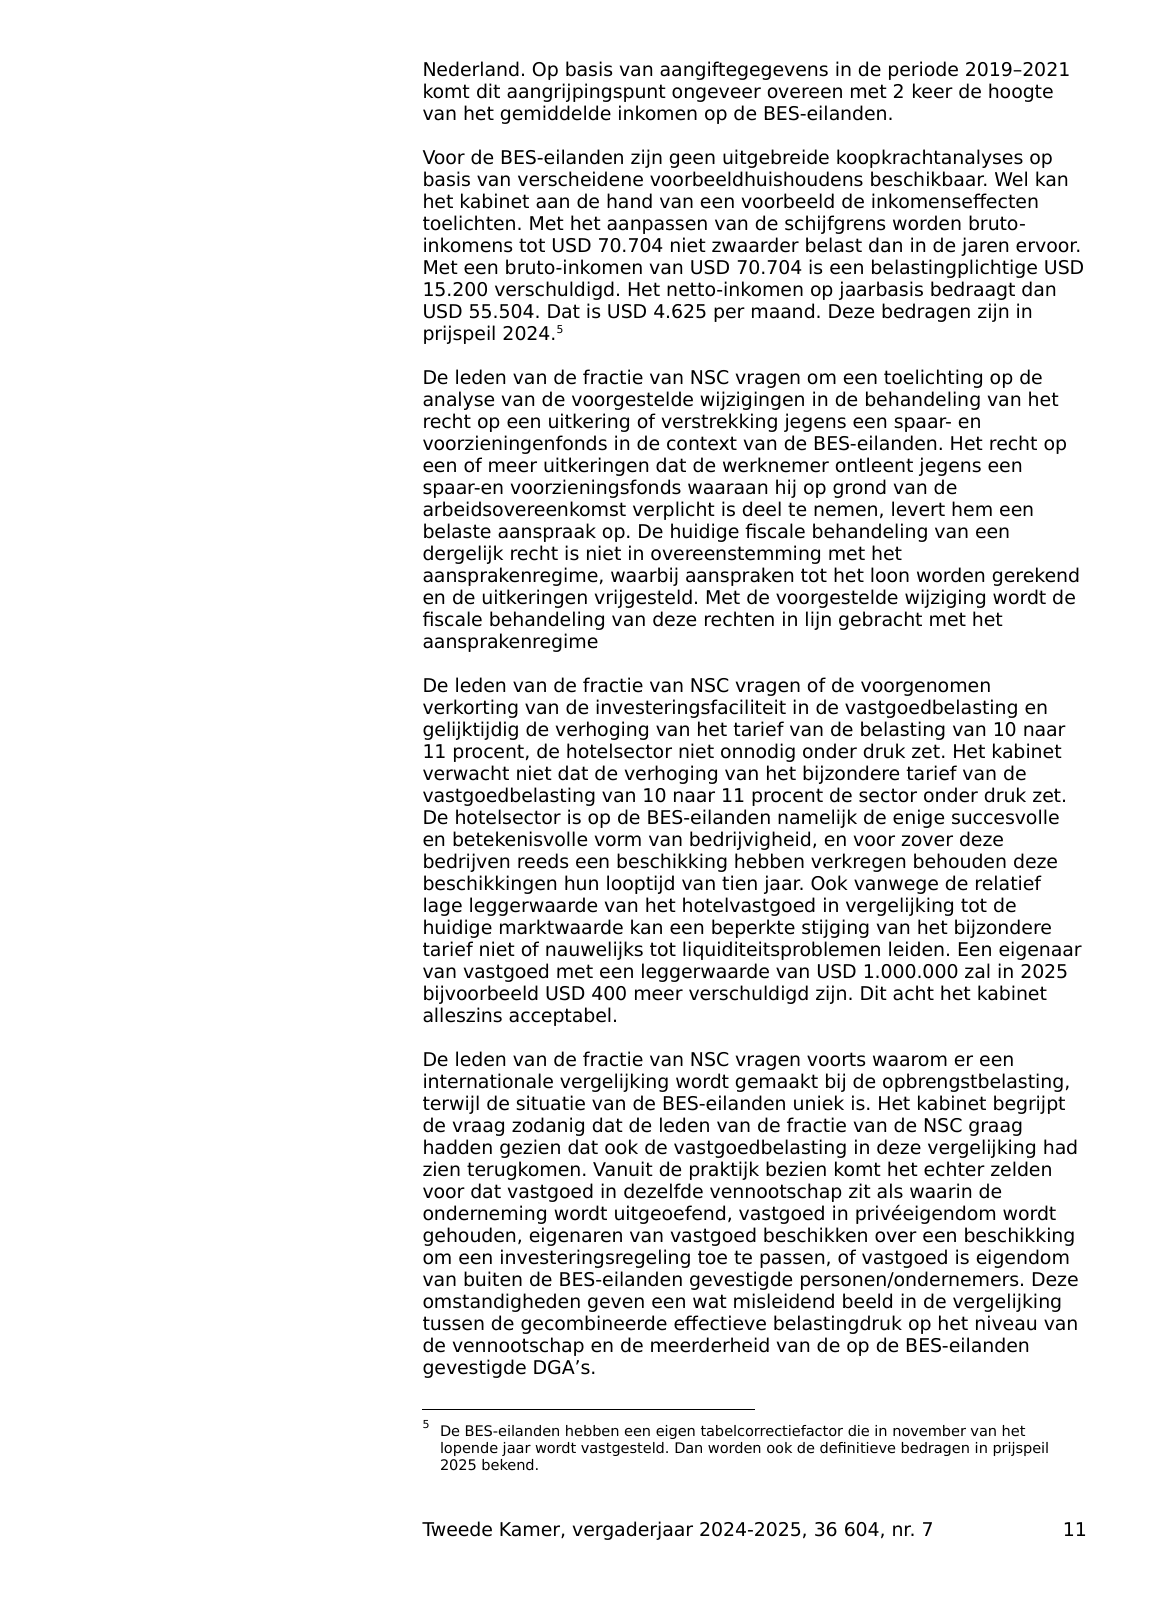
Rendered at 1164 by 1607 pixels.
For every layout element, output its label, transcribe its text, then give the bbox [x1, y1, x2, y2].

text Nederland. Op basis van aangiftegegevens in de periode 2019–2021 komt dit aangrijpingspunt ongeveer overeen met 2 keer de hoogte van het gemiddelde inkomen op de BES-eilanden. [422, 59, 1087, 125]
text De BES-eilanden hebben een eigen tabelcorrectiefactor die in november van het lopende jaar wordt vastgesteld. Dan worden ook de definitieve bedragen in prijspeil 2025 bekend. [422, 1418, 1087, 1474]
text De leden van de fractie van NSC vragen of de voorgenomen verkorting van de investeringsfaciliteit in de vastgoedbelasting en gelijktijdig de verhoging van het tarief van de belasting van 10 naar 11 procent, de hotelsector niet onnodig onder druk zet. Het kabinet verwacht niet dat de verhoging van het bijzondere tarief van de vastgoedbelasting van 10 naar 11 procent de sector onder druk zet. De hotelsector is op de BES-eilanden namelijk de enige succesvolle en betekenisvolle vorm van bedrijvigheid, en voor zover deze bedrijven reeds een beschikking hebben verkregen behouden deze beschikkingen hun looptijd van tien jaar. Ook vanwege de relatief lage leggerwaarde van het hotelvastgoed in vergelijking tot de huidige marktwaarde kan een beperkte stijging van het bijzondere tarief niet of nauwelijks tot liquiditeitsproblemen leiden. Een eigenaar van vastgoed met een leggerwaarde van USD 1.000.000 zal in 2025 bijvoorbeeld USD 400 meer verschuldigd zijn. Dit acht het kabinet alleszins acceptabel. [422, 675, 1087, 1027]
text De leden van de fractie van NSC vragen voorts waarom er een internationale vergelijking wordt gemaakt bij de opbrengstbelasting, terwijl de situatie van de BES-eilanden uniek is. Het kabinet begrijpt de vraag zodanig dat de leden van de fractie van de NSC graag hadden gezien dat ook de vastgoedbelasting in deze vergelijking had zien terugkomen. Vanuit de praktijk bezien komt het echter zelden voor dat vastgoed in dezelfde vennootschap zit als waarin de onderneming wordt uitgeoefend, vastgoed in privéeigendom wordt gehouden, eigenaren van vastgoed beschikken over een beschikking om een investeringsregeling toe te passen, of vastgoed is eigendom van buiten de BES-eilanden gevestigde personen/ondernemers. Deze omstandigheden geven een wat misleidend beeld in de vergelijking tussen de gecombineerde effectieve belastingdruk op het niveau van de vennootschap en de meerderheid van de op de BES-eilanden gevestigde DGA’s. [422, 1049, 1087, 1379]
text De leden van de fractie van NSC vragen om een toelichting op de analyse van de voorgestelde wijzigingen in de behandeling van het recht op een uitkering of verstrekking jegens een spaar- en voorzieningenfonds in de context van de BES-eilanden. Het recht op een of meer uitkeringen dat de werknemer ontleent jegens een spaar-en voorzieningsfonds waaraan hij op grond van de arbeidsovereenkomst verplicht is deel te nemen, levert hem een belaste aanspraak op. De huidige fiscale behandeling van een dergelijk recht is niet in overeenstemming met het aansprakenregime, waarbij aanspraken tot het loon worden gerekend en de uitkeringen vrijgesteld. Met de voorgestelde wijziging wordt de fiscale behandeling van deze rechten in lijn gebracht met het aansprakenregime [422, 367, 1087, 653]
text Voor de BES-eilanden zijn geen uitgebreide koopkrachtanalyses op basis van verscheidene voorbeeldhuishoudens beschikbaar. Wel kan het kabinet aan de hand van een voorbeeld de inkomenseffecten toelichten. Met het aanpassen van de schijfgrens worden bruto-inkomens tot USD 70.704 niet zwaarder belast dan in de jaren ervoor. Met een bruto-inkomen van USD 70.704 is een belastingplichtige USD 15.200 verschuldigd. Het netto-inkomen op jaarbasis bedraagt dan USD 55.504. Dat is USD 4.625 per maand. Deze bedragen zijn in prijspeil 2024. [422, 147, 1087, 345]
